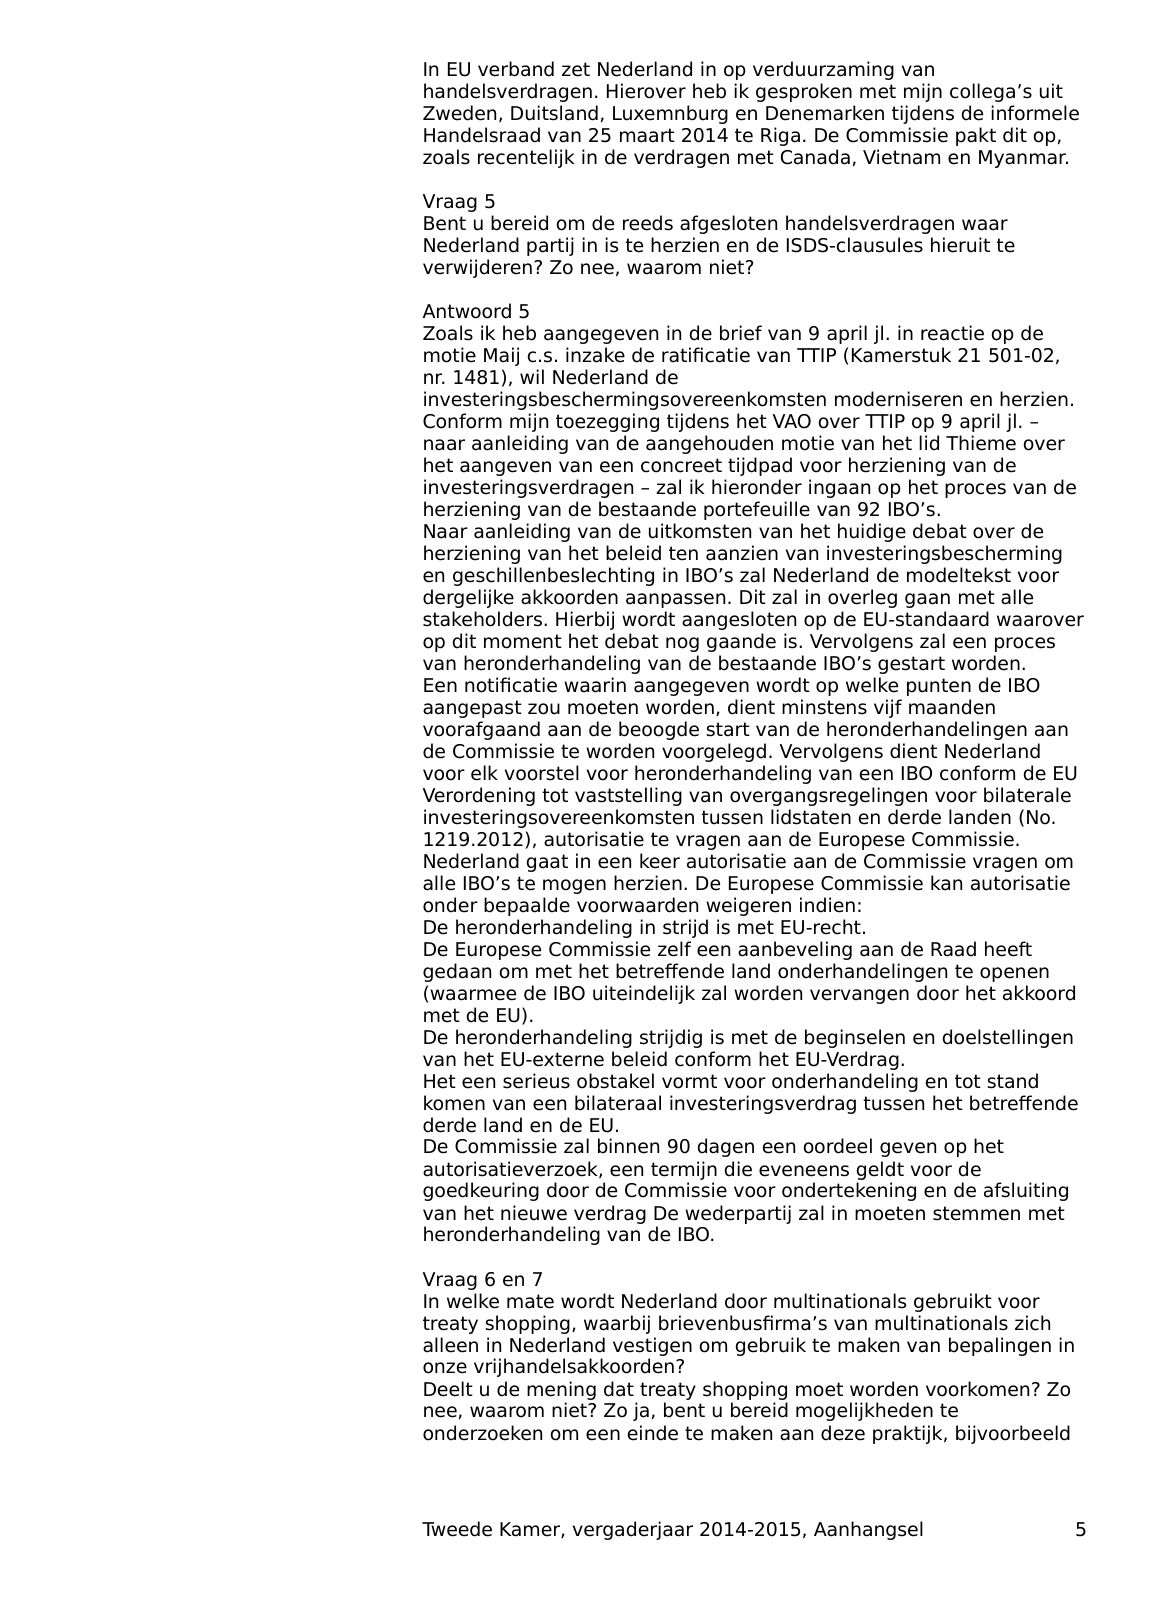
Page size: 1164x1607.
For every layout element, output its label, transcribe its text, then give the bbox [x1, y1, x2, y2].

text De heronderhandeling in strijd is met EU-recht. [422, 917, 1087, 939]
text Vraag 5 [422, 191, 1087, 213]
text Bent u bereid om de reeds afgesloten handelsverdragen waar Nederland partij in is te herzien en de ISDS-clausules hieruit te verwijderen? Zo nee, waarom niet? [422, 213, 1087, 279]
text Vraag 6 en 7 [422, 1268, 1087, 1291]
text In EU verband zet Nederland in op verduurzaming van handelsverdragen. Hierover heb ik gesproken met mijn collega’s uit Zweden, Duitsland, Luxemnburg en Denemarken tijdens de informele Handelsraad van 25 maart 2014 te Riga. De Commissie pakt dit op, zoals recentelijk in de verdragen met Canada, Vietnam en Myanmar. [422, 59, 1087, 169]
text Zoals ik heb aangegeven in de brief van 9 april jl. in reactie op de motie Maij c.s. inzake de ratificatie van TTIP (Kamerstuk 21 501-02, nr. 1481), wil Nederland de investeringsbeschermingsovereenkomsten moderniseren en herzien. [422, 323, 1087, 411]
text Antwoord 5 [422, 301, 1087, 323]
text Het een serieus obstakel vormt voor onderhandeling en tot stand komen van een bilateraal investeringsverdrag tussen het betreffende derde land en de EU. [422, 1071, 1087, 1136]
text De heronderhandeling strijdig is met de beginselen en doelstellingen van het EU-externe beleid conform het EU-Verdrag. [422, 1027, 1087, 1071]
text De Commissie zal binnen 90 dagen een oordeel geven op het autorisatieverzoek, een termijn die eveneens geldt voor de goedkeuring door de Commissie voor ondertekening en de afsluiting van het nieuwe verdrag De wederpartij zal in moeten stemmen met heronderhandeling van de IBO. [422, 1136, 1087, 1246]
text Deelt u de mening dat treaty shopping moet worden voorkomen? Zo nee, waarom niet? Zo ja, bent u bereid mogelijkheden te onderzoeken om een einde te maken aan deze praktijk, bijvoorbeeld [422, 1378, 1087, 1444]
text Een notificatie waarin aangegeven wordt op welke punten de IBO aangepast zou moeten worden, dient minstens vijf maanden voorafgaand aan de beoogde start van de heronderhandelingen aan de Commissie te worden voorgelegd. Vervolgens dient Nederland voor elk voorstel voor heronderhandeling van een IBO conform de EU Verordening tot vaststelling van overgangsregelingen voor bilaterale investeringsovereenkomsten tussen lidstaten en derde landen (No. 1219.2012), autorisatie te vragen aan de Europese Commissie. Nederland gaat in een keer autorisatie aan de Commissie vragen om alle IBO’s te mogen herzien. De Europese Commissie kan autorisatie onder bepaalde voorwaarden weigeren indien: [422, 675, 1087, 917]
text Conform mijn toezegging tijdens het VAO over TTIP op 9 april jl. – naar aanleiding van de aangehouden motie van het lid Thieme over het aangeven van een concreet tijdpad voor herziening van de investeringsverdragen – zal ik hieronder ingaan op het proces van de herziening van de bestaande portefeuille van 92 IBO’s. [422, 411, 1087, 521]
text In welke mate wordt Nederland door multinationals gebruikt voor treaty shopping, waarbij brievenbusfirma’s van multinationals zich alleen in Nederland vestigen om gebruik te maken van bepalingen in onze vrijhandelsakkoorden? [422, 1291, 1087, 1378]
text De Europese Commissie zelf een aanbeveling aan de Raad heeft gedaan om met het betreffende land onderhandelingen te openen (waarmee de IBO uiteindelijk zal worden vervangen door het akkoord met de EU). [422, 939, 1087, 1027]
text Naar aanleiding van de uitkomsten van het huidige debat over de herziening van het beleid ten aanzien van investeringsbescherming en geschillenbeslechting in IBO’s zal Nederland de modeltekst voor dergelijke akkoorden aanpassen. Dit zal in overleg gaan met alle stakeholders. Hierbij wordt aangesloten op de EU-standaard waarover op dit moment het debat nog gaande is. Vervolgens zal een proces van heronderhandeling van de bestaande IBO’s gestart worden. [422, 521, 1087, 675]
